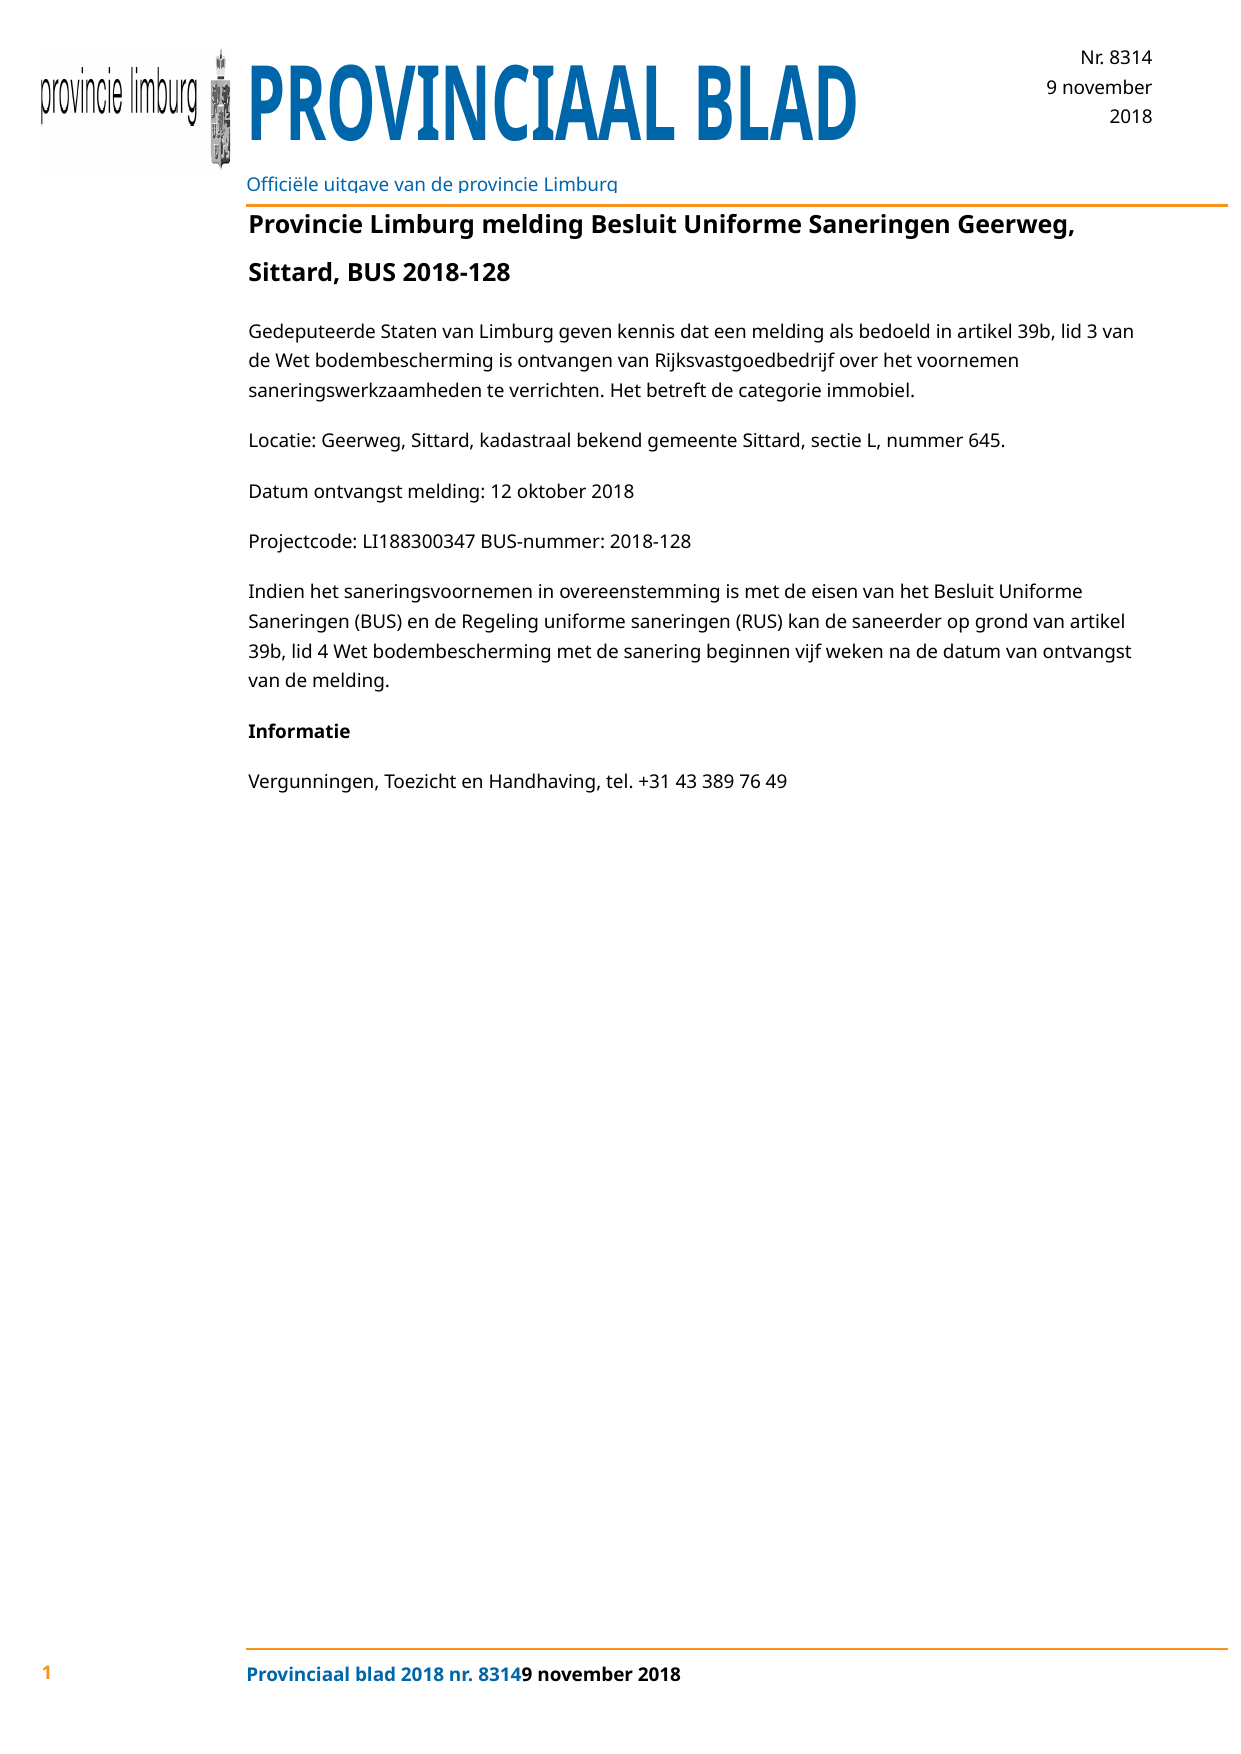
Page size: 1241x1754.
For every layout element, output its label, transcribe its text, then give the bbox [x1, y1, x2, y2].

picture [41, 47, 231, 172]
text Provincie Limburg melding Besluit Uniforme Saneringen Geerweg, Sittard, BUS 2018-128 [248, 207, 1152, 288]
text Locatie: Geerweg, Sittard, kadastraal bekend gemeente Sittard, sectie L, nummer 645. [248, 427, 1152, 453]
text Datum ontvangst melding: 12 oktober 2018 [248, 478, 1152, 504]
text Gedeputeerde Staten van Limburg geven kennis dat een melding als bedoeld in artikel 39b, lid 3 van de Wet bodembescherming is ontvangen van Rijksvastgoedbedrijf over het voornemen saneringswerkzaamheden te verrichten. Het betreft de categorie immobiel. [248, 318, 1152, 403]
text Vergunningen, Toezicht en Handhaving, tel. +31 43 389 76 49 [248, 768, 1152, 794]
text Projectcode: LI188300347 BUS-nummer: 2018-128 [248, 528, 1152, 554]
text Indien het saneringsvoornemen in overeenstemming is met de eisen van het Besluit Uniforme Saneringen (BUS) en de Regeling uniforme saneringen (RUS) kan de saneerder op grond van artikel 39b, lid 4 Wet bodembescherming met de sanering beginnen vijf weken na de datum van ontvangst van de melding. [248, 579, 1152, 693]
text Informatie [248, 718, 1152, 744]
